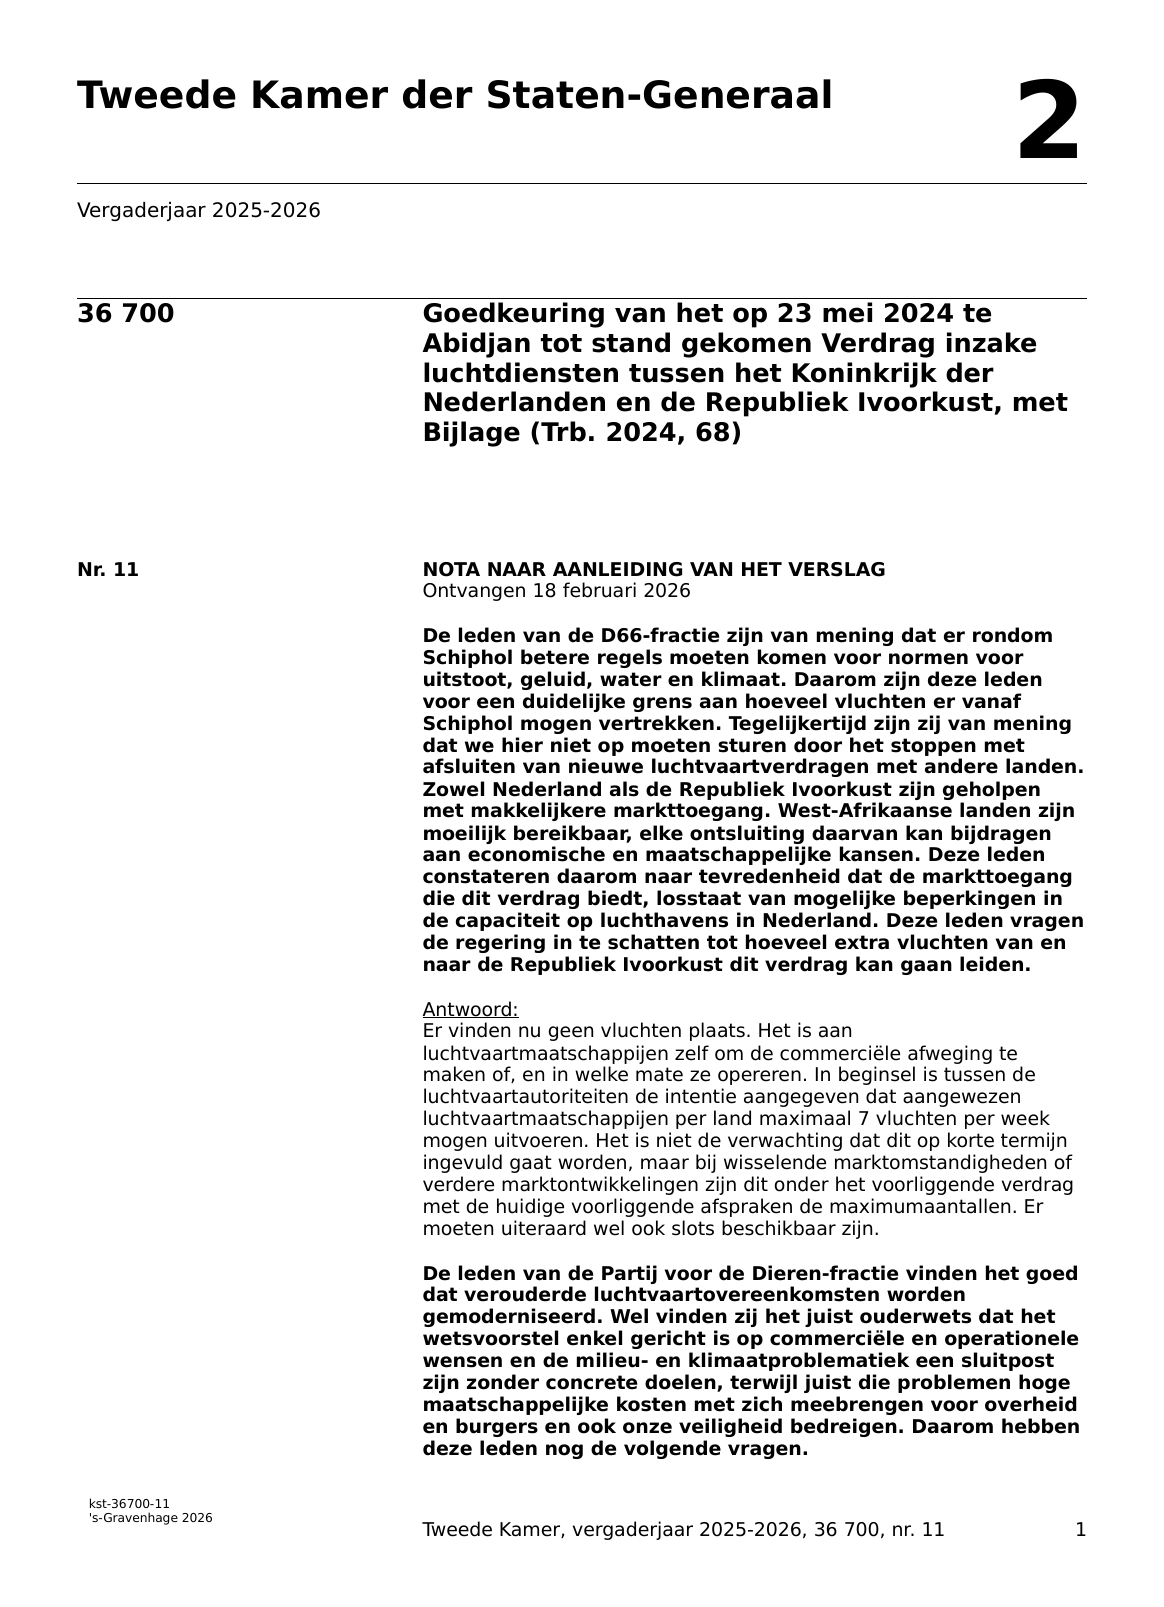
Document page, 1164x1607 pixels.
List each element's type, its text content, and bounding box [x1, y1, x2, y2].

text Ontvangen 18 februari 2026 [422, 580, 1087, 602]
text Antwoord: [422, 998, 1087, 1020]
subtitle Nr. 11 NOTA NAAR AANLEIDING VAN HET VERSLAG [77, 558, 1087, 580]
text 's-Gravenhage 2026 [88, 1511, 323, 1525]
subtitle 36 700 Goedkeuring van het op 23 mei 2024 te Abidjan tot stand gekomen Verdrag inzake luchtdiensten tussen het Koninkrijk der Nederlanden en de Republiek Ivoorkust, met Bijlage (Trb. 2024, 68) [77, 299, 1087, 447]
table_header 2 [886, 59, 1087, 183]
text De leden van de D66-fractie zijn van mening dat er rondom Schiphol betere regels moeten komen voor normen voor uitstoot, geluid, water en klimaat. Daarom zijn deze leden voor een duidelijke grens aan hoeveel vluchten er vanaf Schiphol mogen vertrekken. Tegelijkertijd zijn zij van mening dat we hier niet op moeten sturen door het stoppen met afsluiten van nieuwe luchtvaartverdragen met andere landen. Zowel Nederland als de Republiek Ivoorkust zijn geholpen met makkelijkere markttoegang. West-Afrikaanse landen zijn moeilijk bereikbaar, elke ontsluiting daarvan kan bijdragen aan economische en maatschappelijke kansen. Deze leden constateren daarom naar tevredenheid dat de markttoegang die dit verdrag biedt, losstaat van mogelijke beperkingen in de capaciteit op luchthavens in Nederland. Deze leden vragen de regering in te schatten tot hoeveel extra vluchten van en naar de Republiek Ivoorkust dit verdrag kan gaan leiden. [422, 624, 1087, 976]
text Er vinden nu geen vluchten plaats. Het is aan luchtvaartmaatschappijen zelf om de commerciële afweging te maken of, en in welke mate ze opereren. In beginsel is tussen de luchtvaartautoriteiten de intentie aangegeven dat aangewezen luchtvaartmaatschappijen per land maximaal 7 vluchten per week mogen uitvoeren. Het is niet de verwachting dat dit op korte termijn ingevuld gaat worden, maar bij wisselende marktomstandigheden of verdere marktontwikkelingen zijn dit onder het voorliggende verdrag met de huidige voorliggende afspraken de maximumaantallen. Er moeten uiteraard wel ook slots beschikbaar zijn. [422, 1020, 1087, 1240]
table_cell Vergaderjaar 2025-2026 [77, 184, 1087, 298]
table_header Tweede Kamer der Staten-Generaal [77, 59, 886, 183]
text kst-36700-11 [88, 1497, 323, 1511]
text De leden van de Partij voor de Dieren-fractie vinden het goed dat verouderde luchtvaartovereenkomsten worden gemoderniseerd. Wel vinden zij het juist ouderwets dat het wetsvoorstel enkel gericht is op commerciële en operationele wensen en de milieu- en klimaatproblematiek een sluitpost zijn zonder concrete doelen, terwijl juist die problemen hoge maatschappelijke kosten met zich meebrengen voor overheid en burgers en ook onze veiligheid bedreigen. Daarom hebben deze leden nog de volgende vragen. [422, 1262, 1087, 1460]
